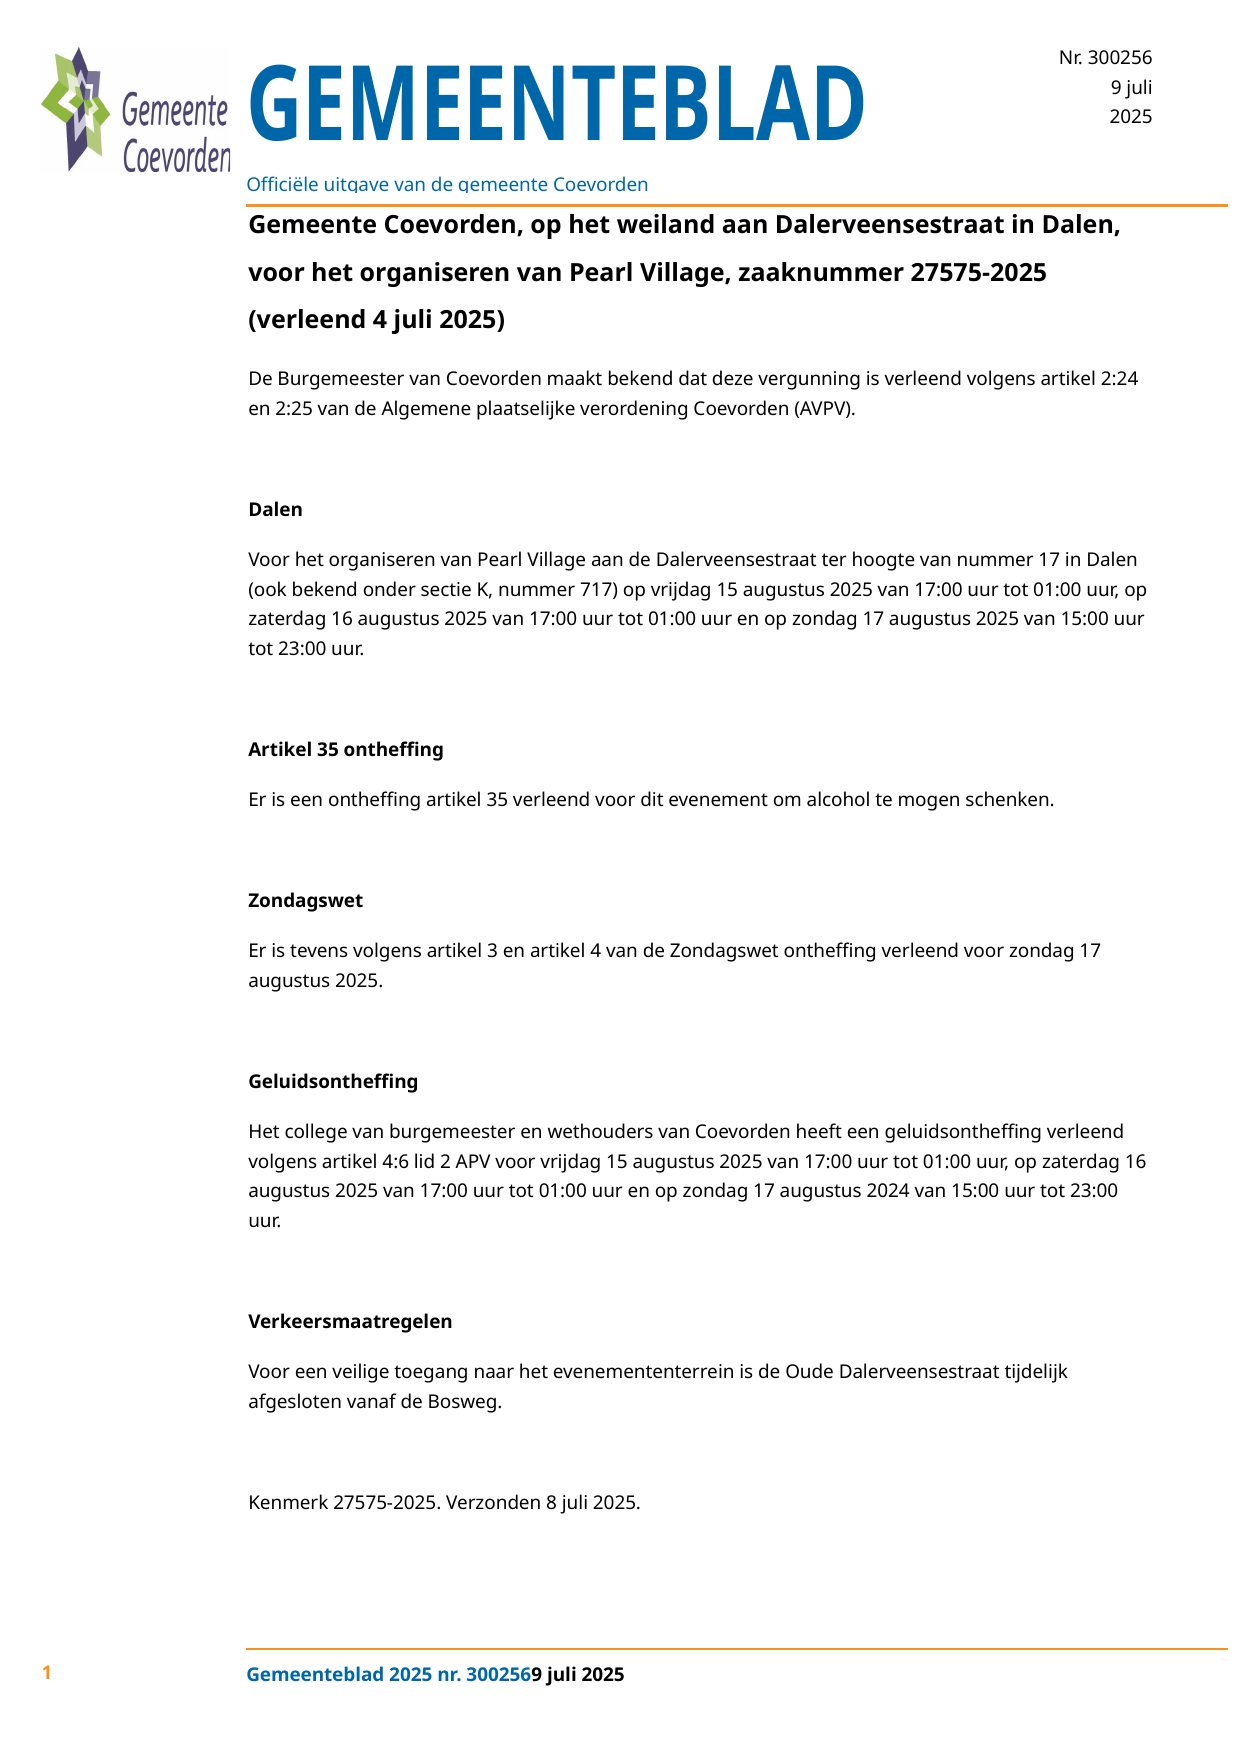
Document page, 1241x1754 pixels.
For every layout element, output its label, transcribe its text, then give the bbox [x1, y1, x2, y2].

text Zondagswet [248, 887, 1152, 913]
text Kenmerk 27575-2025. Verzonden 8 juli 2025. [248, 1489, 1152, 1514]
text Voor het organiseren van Pearl Village aan de Dalerveensestraat ter hoogte van nummer 17 in Dalen (ook bekend onder sectie K, nummer 717) op vrijdag 15 augustus 2025 van 17:00 uur tot 01:00 uur, op zaterdag 16 augustus 2025 van 17:00 uur tot 01:00 uur en op zondag 17 augustus 2025 van 15:00 uur tot 23:00 uur. [248, 546, 1152, 661]
text Voor een veilige toegang naar het evenemententerrein is de Oude Dalerveensestraat tijdelijk afgesloten vanaf de Bosweg. [248, 1358, 1152, 1414]
text Het college van burgemeester en wethouders van Coevorden heeft een geluidsontheffing verleend volgens artikel 4:6 lid 2 APV voor vrijdag 15 augustus 2025 van 17:00 uur tot 01:00 uur, op zaterdag 16 augustus 2025 van 17:00 uur tot 01:00 uur en op zondag 17 augustus 2024 van 15:00 uur tot 23:00 uur. [248, 1118, 1152, 1233]
text Er is een ontheffing artikel 35 verleend voor dit evenement om alcohol te mogen schenken. [248, 786, 1152, 812]
text Verkeersmaatregelen [248, 1308, 1152, 1334]
text De Burgemeester van Coevorden maakt bekend dat deze vergunning is verleend volgens artikel 2:24 en 2:25 van de Algemene plaatselijke verordening Coevorden (AVPV). [248, 366, 1152, 421]
text Dalen [248, 496, 1152, 522]
text Gemeente Coevorden, op het weiland aan Dalerveensestraat in Dalen, voor het organiseren van Pearl Village, zaaknummer 27575-2025 (verleend 4 juli 2025) [248, 207, 1152, 336]
picture [41, 47, 231, 172]
text Artikel 35 ontheffing [248, 736, 1152, 762]
text Geluidsontheffing [248, 1068, 1152, 1094]
text Er is tevens volgens artikel 3 en artikel 4 van de Zondagswet ontheffing verleend voor zondag 17 augustus 2025. [248, 938, 1152, 993]
